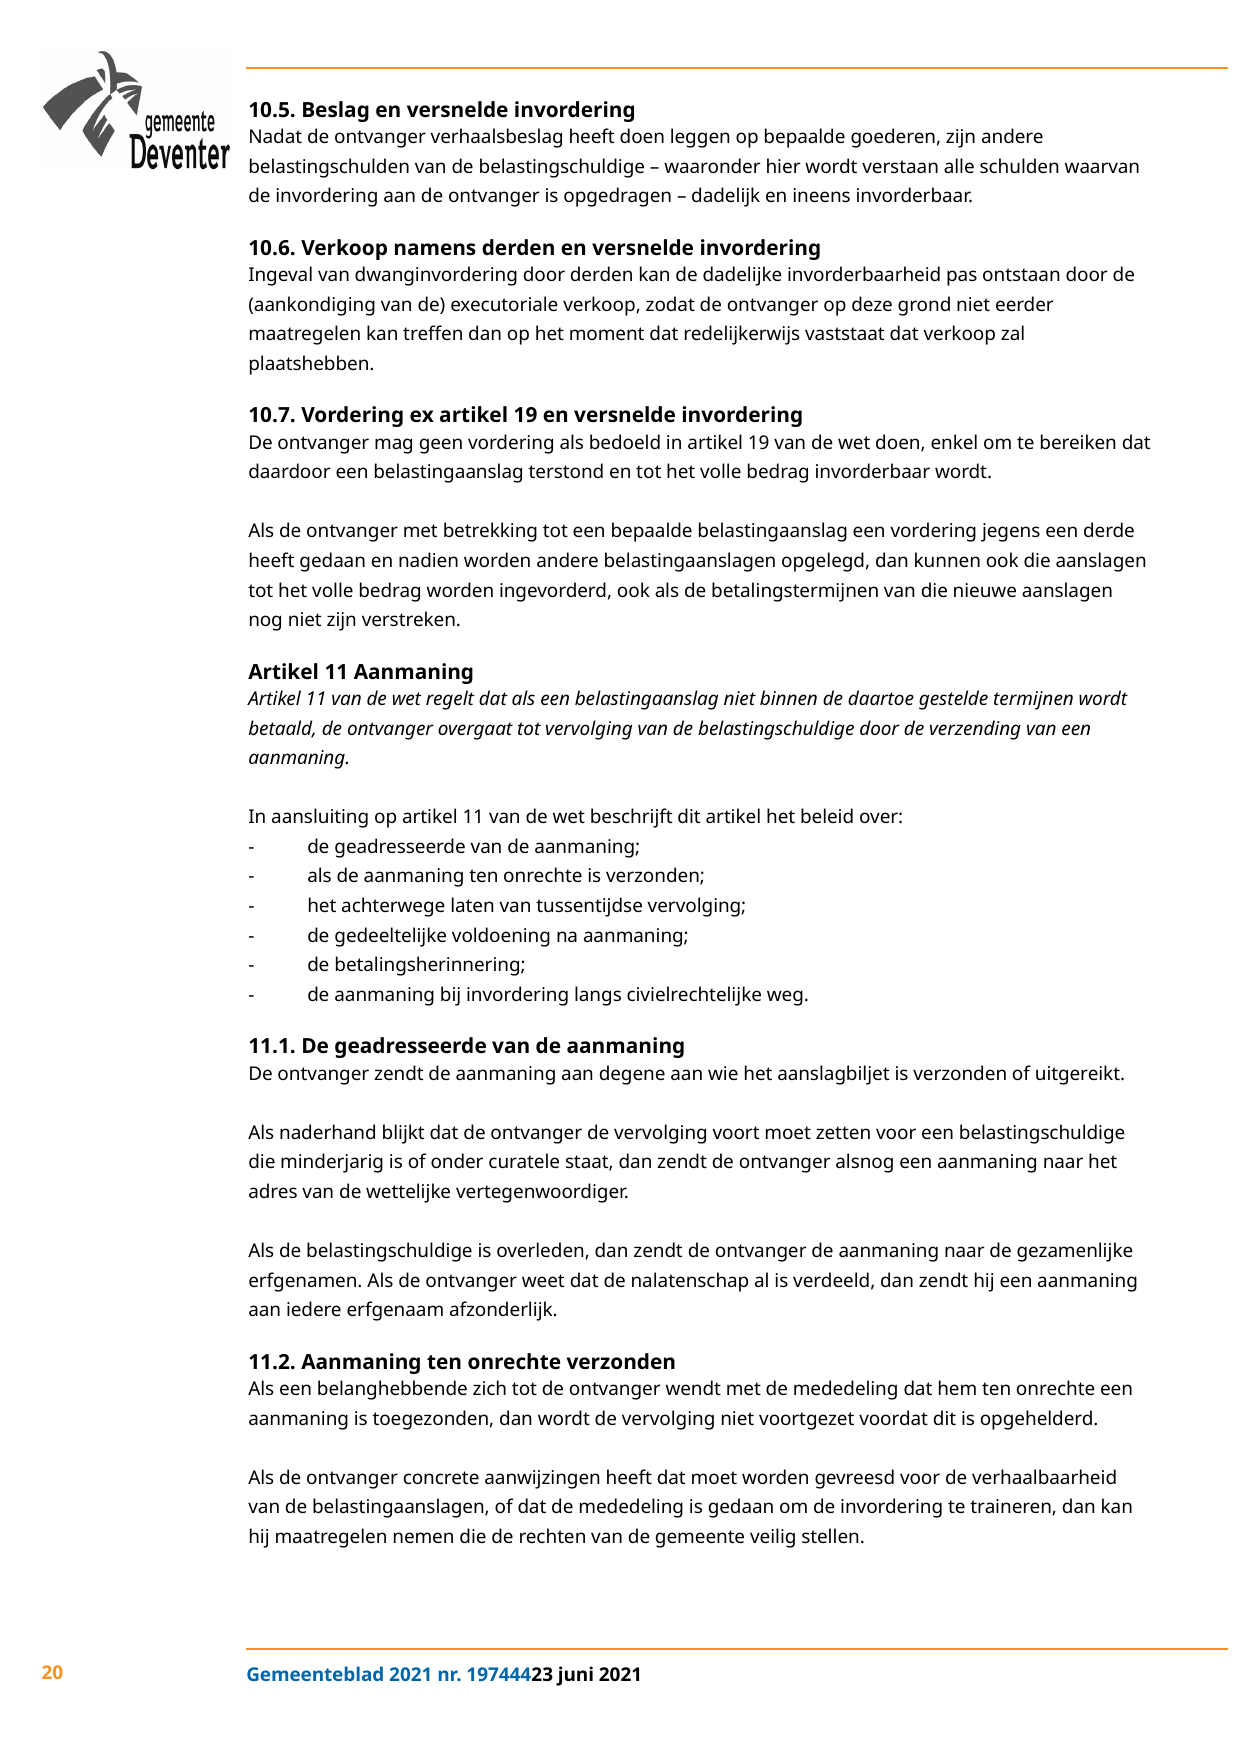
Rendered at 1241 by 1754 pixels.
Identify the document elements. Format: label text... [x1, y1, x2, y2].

text 11.2. Aanmaning ten onrechte verzonden [248, 1347, 1152, 1375]
text De ontvanger zendt de aanmaning aan degene aan wie het aanslagbiljet is verzonden of uitgereikt. [248, 1060, 1152, 1086]
list het achterwege laten van tussentijdse vervolging; [248, 892, 1152, 918]
list de gedeeltelijke voldoening na aanmaning; [248, 922, 1152, 948]
picture [41, 47, 231, 172]
text In aansluiting op artikel 11 van de wet beschrijft dit artikel het beleid over: [248, 803, 1152, 829]
text Nadat de ontvanger verhaalsbeslag heeft doen leggen op bepaalde goederen, zijn andere belastingschulden van de belastingschuldige – waaronder hier wordt verstaan alle schulden waarvan de invordering aan de ontvanger is opgedragen – dadelijk en ineens invorderbaar. [248, 123, 1152, 208]
text Als naderhand blijkt dat de ontvanger de vervolging voort moet zetten voor een belastingschuldige die minderjarig is of onder curatele staat, dan zendt de ontvanger alsnog een aanmaning naar het adres van de wettelijke vertegenwoordiger. [248, 1119, 1152, 1204]
text Als een belanghebbende zich tot de ontvanger wendt met de mededeling dat hem ten onrechte een aanmaning is toegezonden, dan wordt de vervolging niet voortgezet voordat dit is opgehelderd. [248, 1375, 1152, 1431]
list de aanmaning bij invordering langs civielrechtelijke weg. [248, 981, 1152, 1007]
text Artikel 11 Aanmaning [248, 657, 1152, 685]
text Als de belastingschuldige is overleden, dan zendt de ontvanger de aanmaning naar de gezamenlijke erfgenamen. Als de ontvanger weet dat de nalatenschap al is verdeeld, dan zendt hij een aanmaning aan iedere erfgenaam afzonderlijk. [248, 1237, 1152, 1322]
text 10.6. Verkoop namens derden en versnelde invordering [248, 233, 1152, 261]
text 11.1. De geadresseerde van de aanmaning [248, 1031, 1152, 1060]
text 10.7. Vordering ex artikel 19 en versnelde invordering [248, 400, 1152, 429]
text Artikel 11 van de wet regelt dat als een belastingaanslag niet binnen de daartoe gestelde termijnen wordt betaald, de ontvanger overgaat tot vervolging van de belastingschuldige door de verzending van een aanmaning. [248, 685, 1152, 770]
text 10.5. Beslag en versnelde invordering [248, 95, 1152, 123]
text Als de ontvanger concrete aanwijzingen heeft dat moet worden gevreesd voor de verhaalbaarheid van de belastingaanslagen, of dat de mededeling is gedaan om de invordering te traineren, dan kan hij maatregelen nemen die de rechten van de gemeente veilig stellen. [248, 1464, 1152, 1549]
text Ingeval van dwanginvordering door derden kan de dadelijke invorderbaarheid pas ontstaan door de (aankondiging van de) executoriale verkoop, zodat de ontvanger op deze grond niet eerder maatregelen kan treffen dan op het moment dat redelijkerwijs vaststaat dat verkoop zal plaatshebben. [248, 261, 1152, 376]
text De ontvanger mag geen vordering als bedoeld in artikel 19 van de wet doen, enkel om te bereiken dat daardoor een belastingaanslag terstond en tot het volle bedrag invorderbaar wordt. [248, 429, 1152, 484]
text Als de ontvanger met betrekking tot een bepaalde belastingaanslag een vordering jegens een derde heeft gedaan en nadien worden andere belastingaanslagen opgelegd, dan kunnen ook die aanslagen tot het volle bedrag worden ingevorderd, ook als de betalingstermijnen van die nieuwe aanslagen nog niet zijn verstreken. [248, 518, 1152, 632]
list de betalingsherinnering; [248, 951, 1152, 977]
list de geadresseerde van de aanmaning; [248, 833, 1152, 859]
list als de aanmaning ten onrechte is verzonden; [248, 863, 1152, 888]
